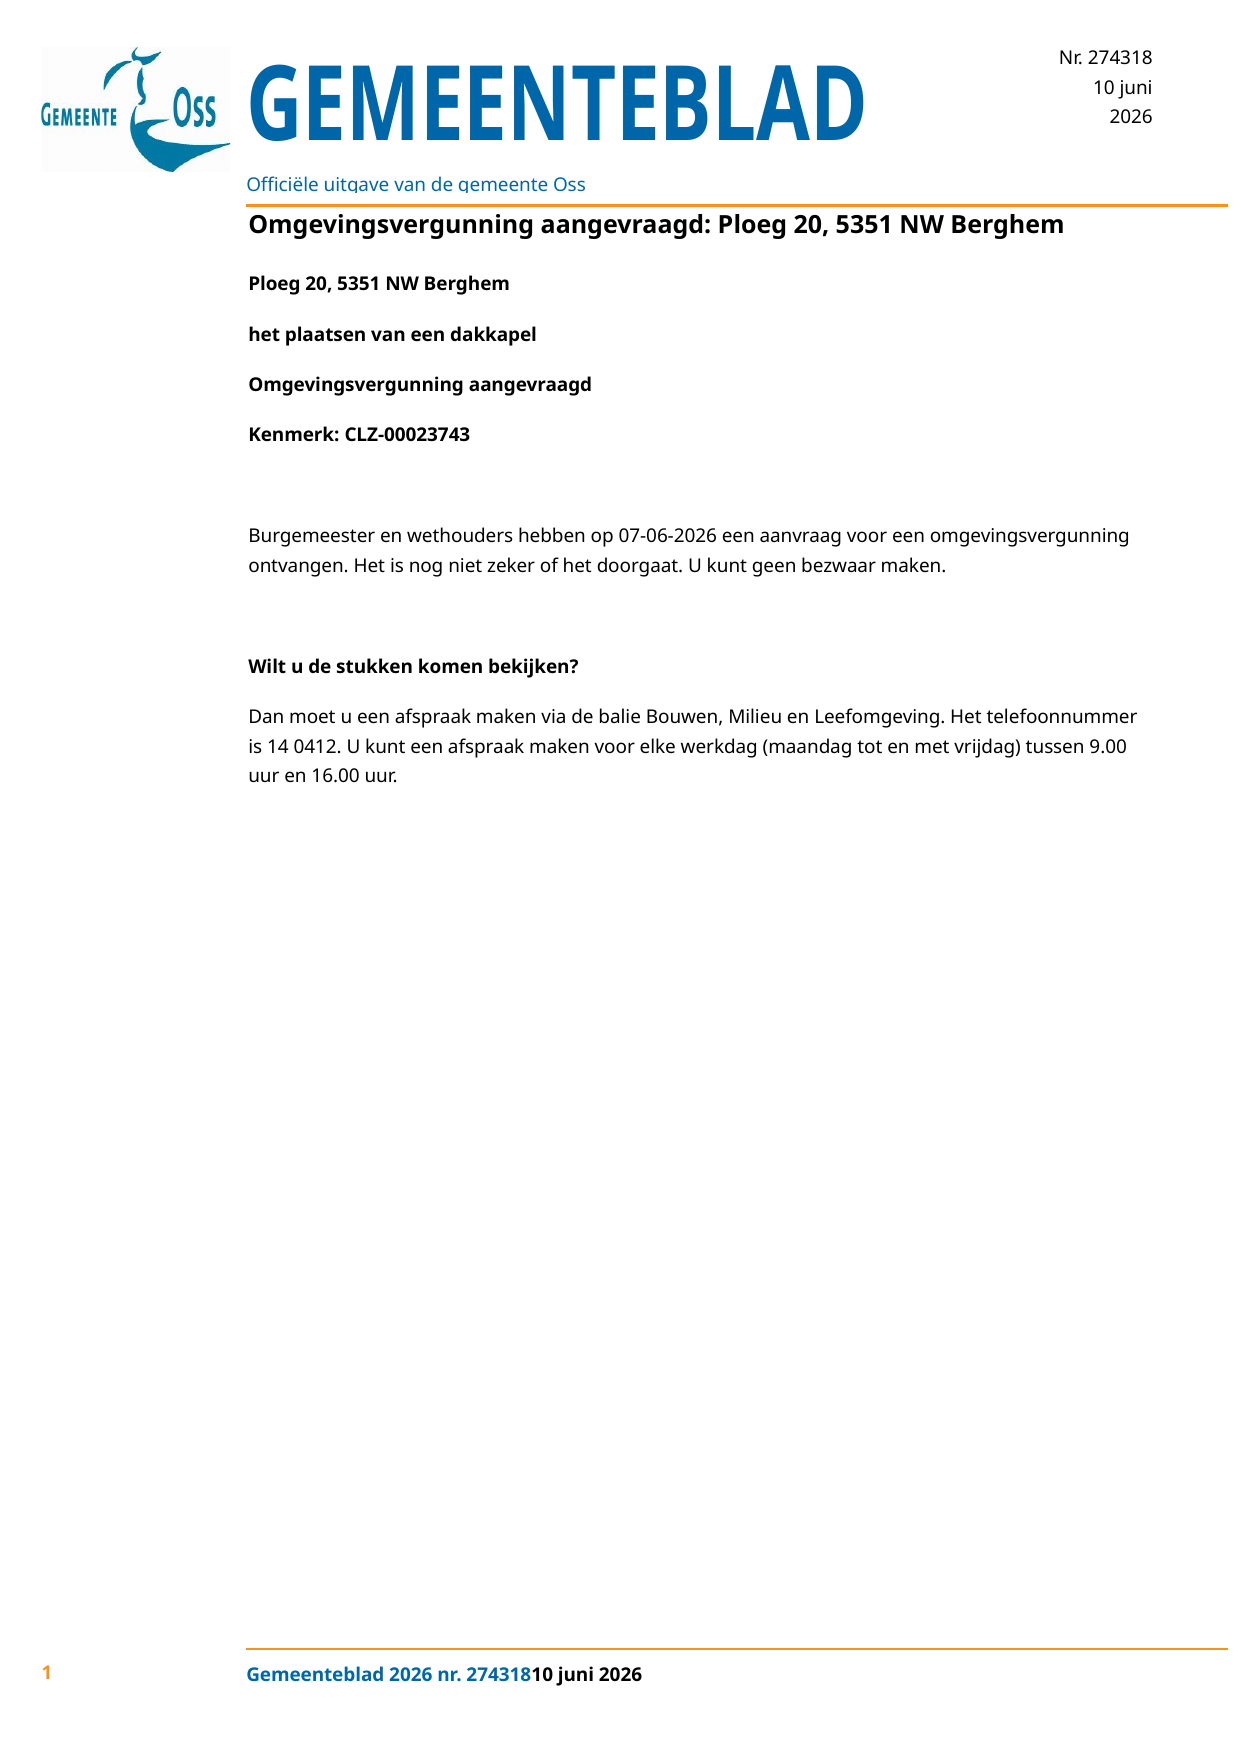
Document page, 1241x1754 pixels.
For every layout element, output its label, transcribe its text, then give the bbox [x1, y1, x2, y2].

text Wilt u de stukken komen bekijken? [248, 653, 1152, 678]
text Omgevingsvergunning aangevraagd: Ploeg 20, 5351 NW Berghem [248, 207, 1152, 241]
text Ploeg 20, 5351 NW Berghem [248, 270, 1152, 296]
picture [41, 47, 231, 172]
text Kenmerk: CLZ-00023743 [248, 422, 1152, 447]
text het plaatsen van een dakkapel [248, 321, 1152, 346]
text Omgevingsvergunning aangevraagd [248, 371, 1152, 397]
text Burgemeester en wethouders hebben op 07-06-2026 een aanvraag voor een omgevingsvergunning ontvangen. Het is nog niet zeker of het doorgaat. U kunt geen bezwaar maken. [248, 522, 1152, 578]
text Dan moet u een afspraak maken via de balie Bouwen, Milieu en Leefomgeving. Het telefoonnummer is 14 0412. U kunt een afspraak maken voor elke werkdag (maandag tot en met vrijdag) tussen 9.00 uur en 16.00 uur. [248, 703, 1152, 788]
